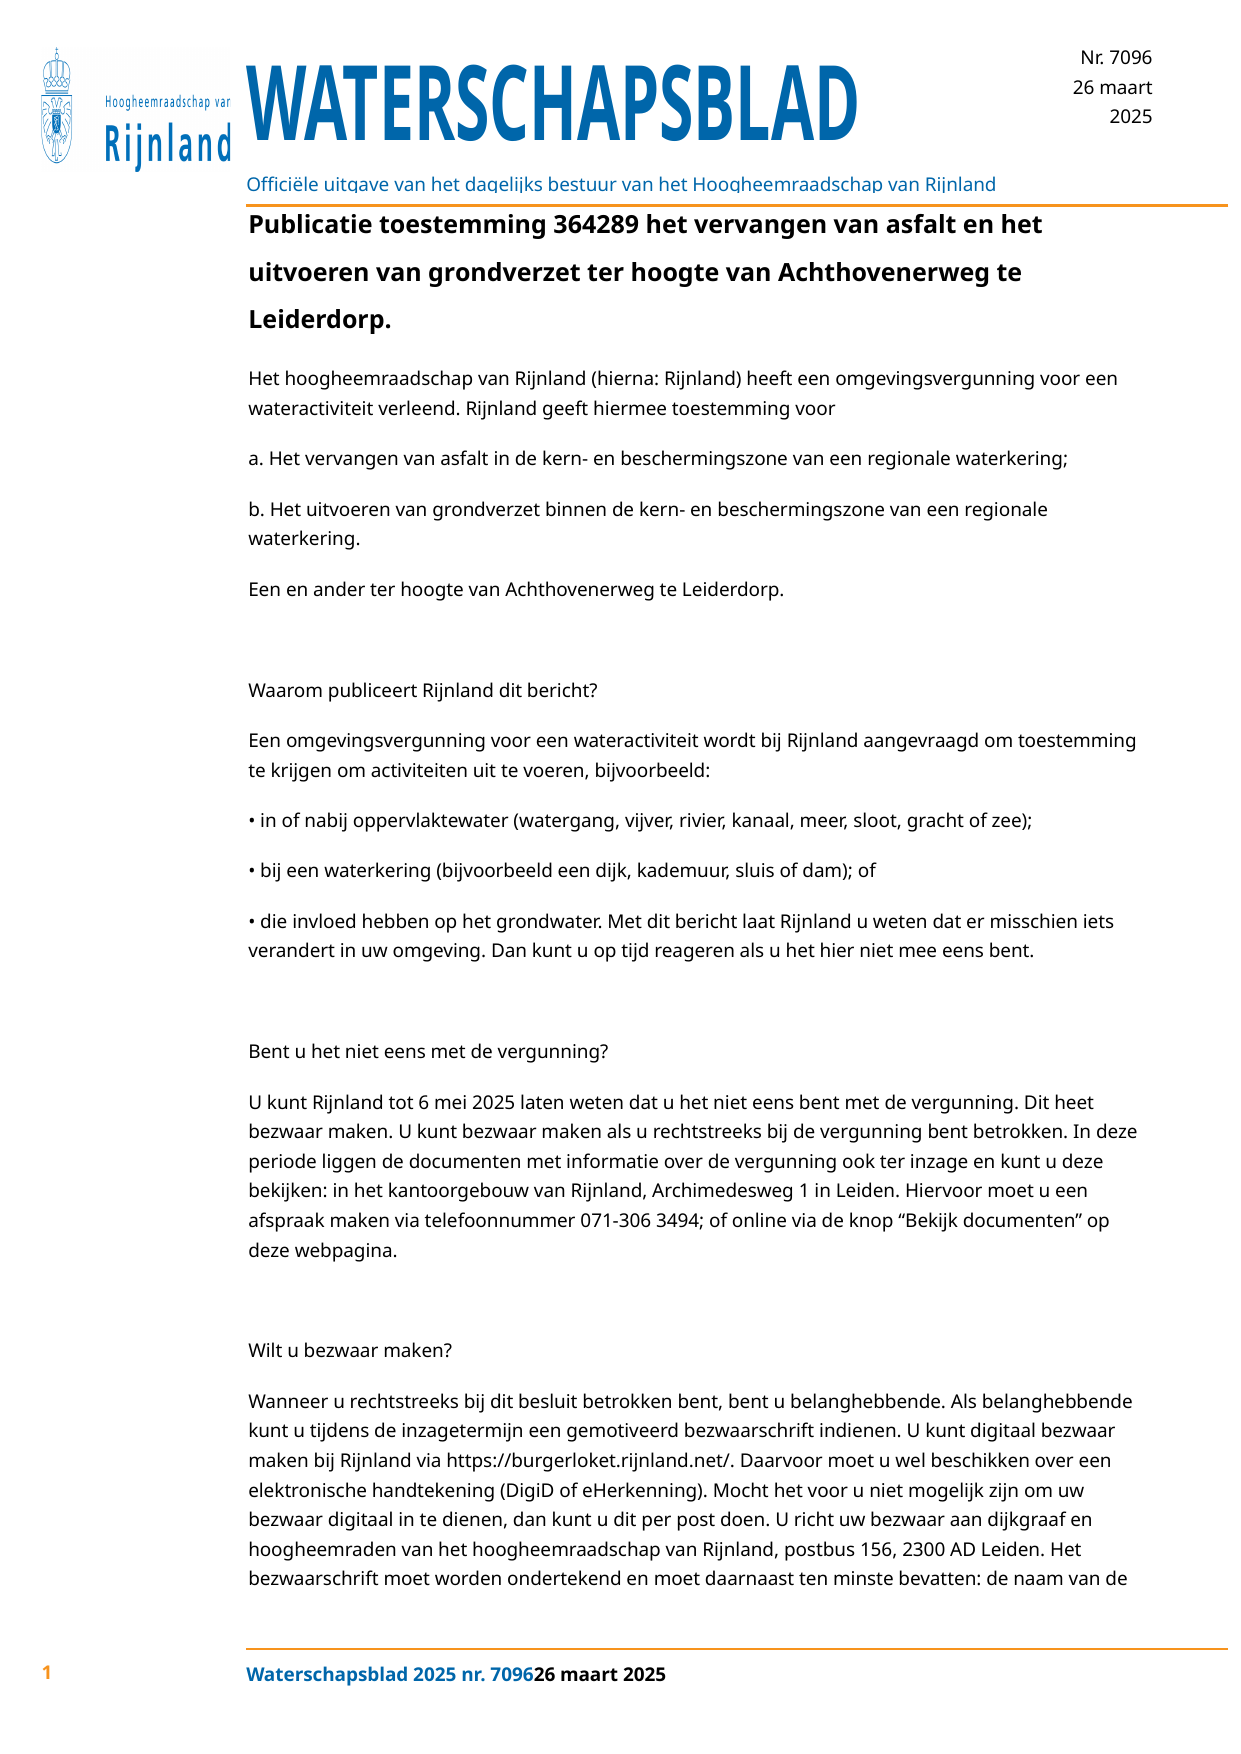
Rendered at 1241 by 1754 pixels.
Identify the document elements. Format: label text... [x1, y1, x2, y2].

text U kunt Rijnland tot 6 mei 2025 laten weten dat u het niet eens bent met de vergunning. Dit heet bezwaar maken. U kunt bezwaar maken als u rechtstreeks bij de vergunning bent betrokken. In deze periode liggen de documenten met informatie over de vergunning ook ter inzage en kunt u deze bekijken: in het kantoorgebouw van Rijnland, Archimedesweg 1 in Leiden. Hiervoor moet u een afspraak maken via telefoonnummer 071-306 3494; of online via de knop “Bekijk documenten” op deze webpagina. [248, 1089, 1152, 1262]
text Wilt u bezwaar maken? [248, 1338, 1152, 1363]
text Een en ander ter hoogte van Achthovenerweg te Leiderdorp. [248, 576, 1152, 602]
text • die invloed hebben op het grondwater. Met dit bericht laat Rijnland u weten dat er misschien iets verandert in uw omgeving. Dan kunt u op tijd reageren als u het hier niet mee eens bent. [248, 908, 1152, 963]
text a. Het vervangen van asfalt in de kern- en beschermingszone van een regionale waterkering; [248, 446, 1152, 471]
text • bij een waterkering (bijvoorbeeld een dijk, kademuur, sluis of dam); of [248, 858, 1152, 883]
text Waarom publiceert Rijnland dit bericht? [248, 677, 1152, 702]
text Een omgevingsvergunning voor een wateractiviteit wordt bij Rijnland aangevraagd om toestemming te krijgen om activiteiten uit te voeren, bijvoorbeeld: [248, 727, 1152, 782]
text Bent u het niet eens met de vergunning? [248, 1038, 1152, 1064]
picture [41, 47, 231, 172]
text b. Het uitvoeren van grondverzet binnen de kern- en beschermingszone van een regionale waterkering. [248, 496, 1152, 551]
text • in of nabij oppervlaktewater (watergang, vijver, rivier, kanaal, meer, sloot, gracht of zee); [248, 807, 1152, 833]
text Het hoogheemraadschap van Rijnland (hierna: Rijnland) heeft een omgevingsvergunning voor een wateractiviteit verleend. Rijnland geeft hiermee toestemming voor [248, 366, 1152, 421]
text Publicatie toestemming 364289 het vervangen van asfalt en het uitvoeren van grondverzet ter hoogte van Achthovenerweg te Leiderdorp. [248, 207, 1152, 336]
text Wanneer u rechtstreeks bij dit besluit betrokken bent, bent u belanghebbende. Als belanghebbende kunt u tijdens de inzagetermijn een gemotiveerd bezwaarschrift indienen. U kunt digitaal bezwaar maken bij Rijnland via https://burgerloket.rijnland.net/. Daarvoor moet u wel beschikken over een elektronische handtekening (DigiD of eHerkenning). Mocht het voor u niet mogelijk zijn om uw bezwaar digitaal in te dienen, dan kunt u dit per post doen. U richt uw bezwaar aan dijkgraaf en hoogheemraden van het hoogheemraadschap van Rijnland, postbus 156, 2300 AD Leiden. Het bezwaarschrift moet worden ondertekend en moet daarnaast ten minste bevatten: de naam van de [248, 1388, 1152, 1591]
